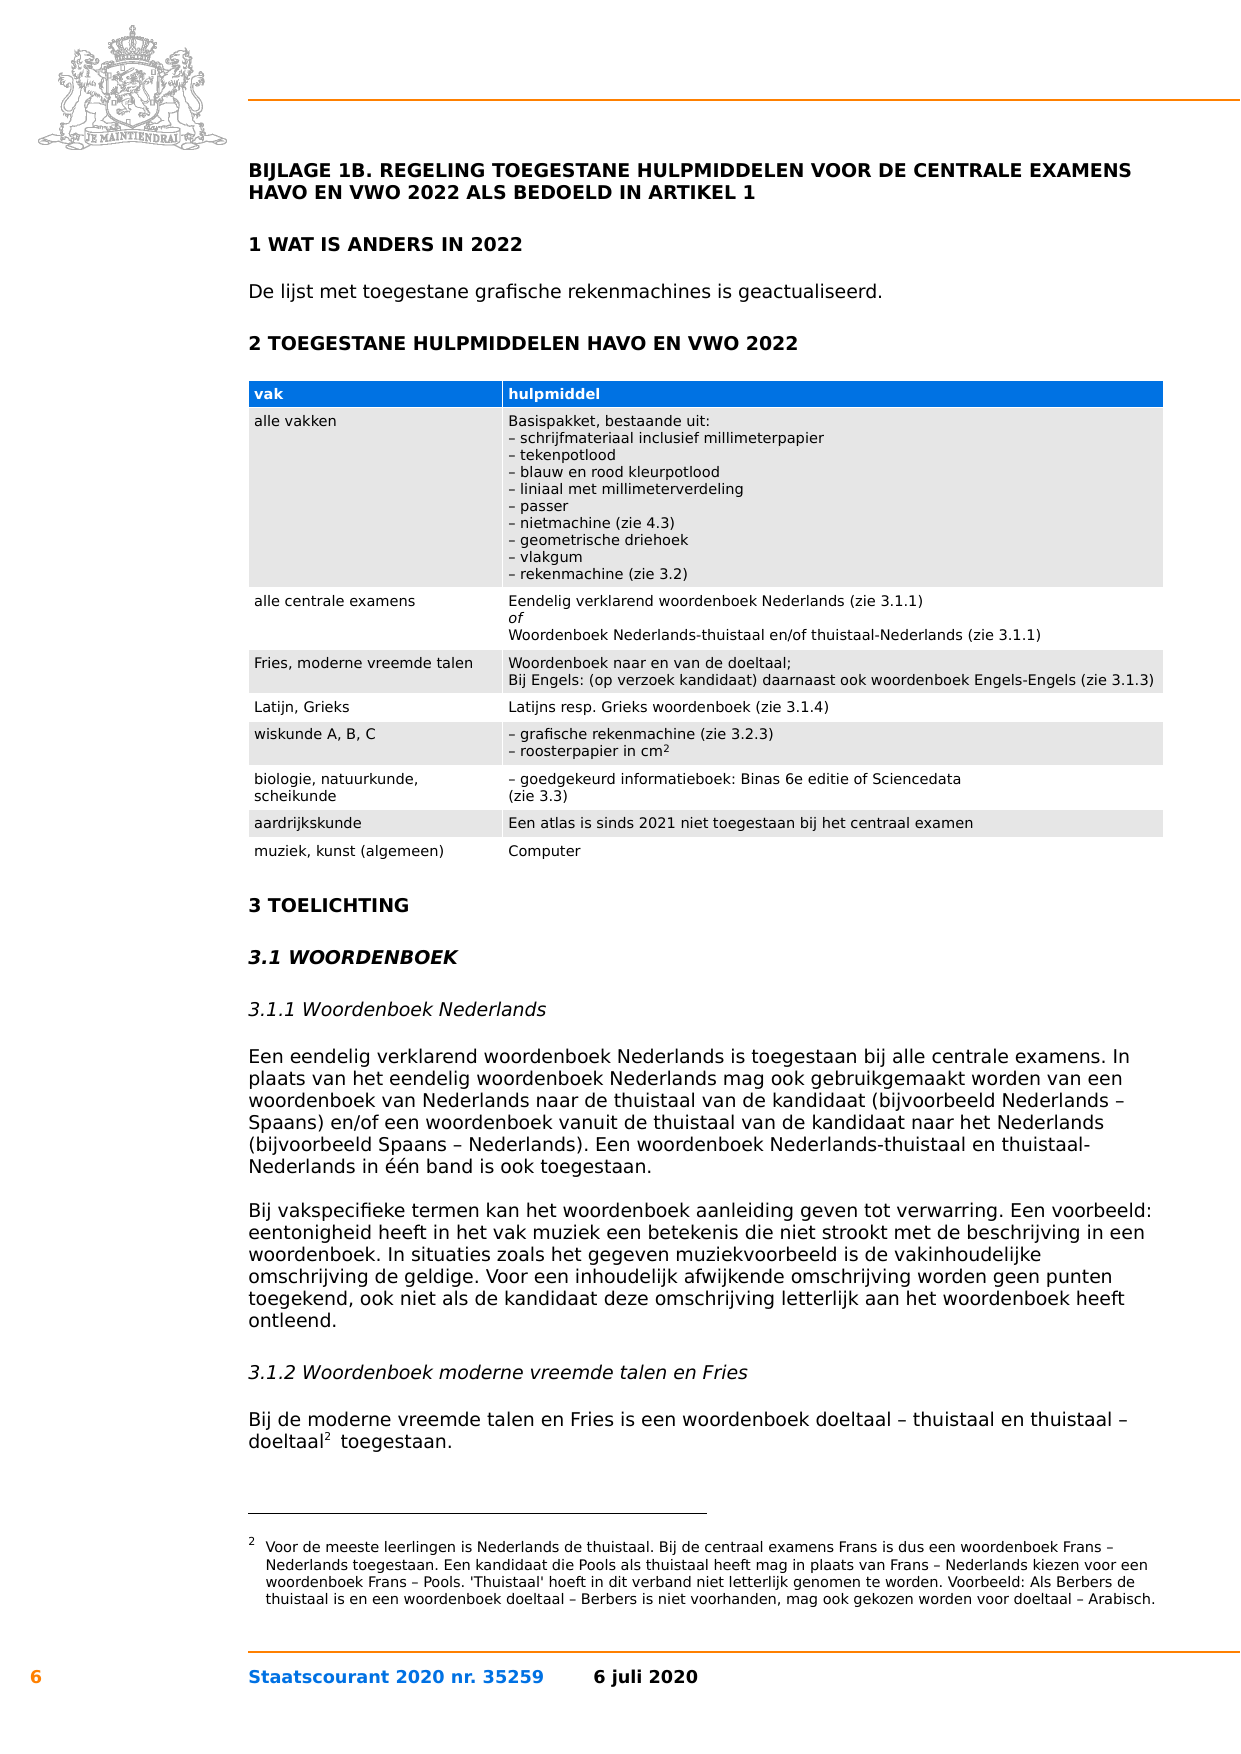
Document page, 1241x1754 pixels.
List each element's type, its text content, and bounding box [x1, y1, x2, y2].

text De lijst met toegestane grafische rekenmachines is geactualiseerd. [248, 281, 1163, 303]
table_cell – goedgekeurd informatieboek: Binas 6e editie of Sciencedata (zie 3.3) [503, 766, 1163, 809]
table_cell Eendelig verklarend woordenboek Nederlands (zie 3.1.1) of Woordenboek Nederlands-thuistaal en/of thuistaal-Nederlands (zie 3.1.1) [503, 589, 1163, 649]
text Voor de meeste leerlingen is Nederlands de thuistaal. Bij de centraal examens Frans is dus een woordenboek Frans – Nederlands toegestaan. Een kandidaat die Pools als thuistaal heeft mag in plaats van Frans – Nederlands kiezen voor een woordenboek Frans – Pools. 'Thuistaal' hoeft in dit verband niet letterlijk genomen te worden. Voorbeeld: Als Berbers de thuistaal is en een woordenboek doeltaal – Berbers is niet voorhanden, mag ook gekozen worden voor doeltaal – Arabisch. [248, 1535, 1163, 1608]
picture [38, 25, 227, 150]
table_cell Computer [503, 838, 1163, 864]
table_cell Een atlas is sinds 2021 niet toegestaan bij het centraal examen [503, 810, 1163, 837]
table_cell alle vakken [249, 408, 502, 587]
subtitle 3.1 WOORDENBOEK [248, 947, 1163, 969]
subtitle BIJLAGE 1B. REGELING TOEGESTANE HULPMIDDELEN VOOR DE CENTRALE EXAMENS HAVO EN VWO 2022 ALS BEDOELD IN ARTIKEL 1 [248, 160, 1163, 204]
table_cell muziek, kunst (algemeen) [249, 838, 502, 864]
table_cell Fries, moderne vreemde talen [249, 650, 502, 693]
text Bij vakspecifieke termen kan het woordenboek aanleiding geven tot verwarring. Een voorbeeld: eentonigheid heeft in het vak muziek een betekenis die niet strookt met de beschrijving in een woordenboek. In situaties zoals het gegeven muziekvoorbeeld is de vakinhoudelijke omschrijving de geldige. Voor een inhoudelijk afwijkende omschrijving worden geen punten toegekend, ook niet als de kandidaat deze omschrijving letterlijk aan het woordenboek heeft ontleend. [248, 1200, 1163, 1332]
subtitle 2 TOEGESTANE HULPMIDDELEN HAVO EN VWO 2022 [248, 333, 1163, 355]
table_header hulpmiddel [503, 381, 1163, 407]
table_cell wiskunde A, B, C [249, 722, 502, 765]
table_cell biologie, natuurkunde, scheikunde [249, 766, 502, 809]
table_cell Basispakket, bestaande uit: – schrijfmateriaal inclusief millimeterpapier – tekenpotlood – blauw en rood kleurpotlood – liniaal met millimeterverdeling – passer – nietmachine (zie 4.3) – geometrische driehoek – vlakgum – rekenmachine (zie 3.2) [503, 408, 1163, 587]
table_cell Latijn, Grieks [249, 694, 502, 721]
table_cell aardrijkskunde [249, 810, 502, 837]
table_cell Latijns resp. Grieks woordenboek (zie 3.1.4) [503, 694, 1163, 721]
subtitle 3 TOELICHTING [248, 895, 1163, 917]
subtitle 3.1.1 Woordenboek Nederlands [248, 999, 1163, 1021]
text Een eendelig verklarend woordenboek Nederlands is toegestaan bij alle centrale examens. In plaats van het eendelig woordenboek Nederlands mag ook gebruikgemaakt worden van een woordenboek van Nederlands naar de thuistaal van de kandidaat (bijvoorbeeld Nederlands – Spaans) en/of een woordenboek vanuit de thuistaal van de kandidaat naar het Nederlands (bijvoorbeeld Spaans – Nederlands). Een woordenboek Nederlands-thuistaal en thuistaal-Nederlands in één band is ook toegestaan. [248, 1046, 1163, 1178]
table_cell Woordenboek naar en van de doeltaal; Bij Engels: (op verzoek kandidaat) daarnaast ook woordenboek Engels-Engels (zie 3.1.3) [503, 650, 1163, 693]
subtitle 1 WAT IS ANDERS IN 2022 [248, 234, 1163, 256]
subtitle 3.1.2 Woordenboek moderne vreemde talen en Fries [248, 1362, 1163, 1384]
table_cell alle centrale examens [249, 589, 502, 649]
table_cell – grafische rekenmachine (zie 3.2.3) – roosterpapier in cm2 [503, 722, 1163, 765]
table_header vak [249, 381, 502, 407]
text Bij de moderne vreemde talen en Fries is een woordenboek doeltaal – thuistaal en thuistaal – doeltaal toegestaan. [248, 1409, 1163, 1453]
